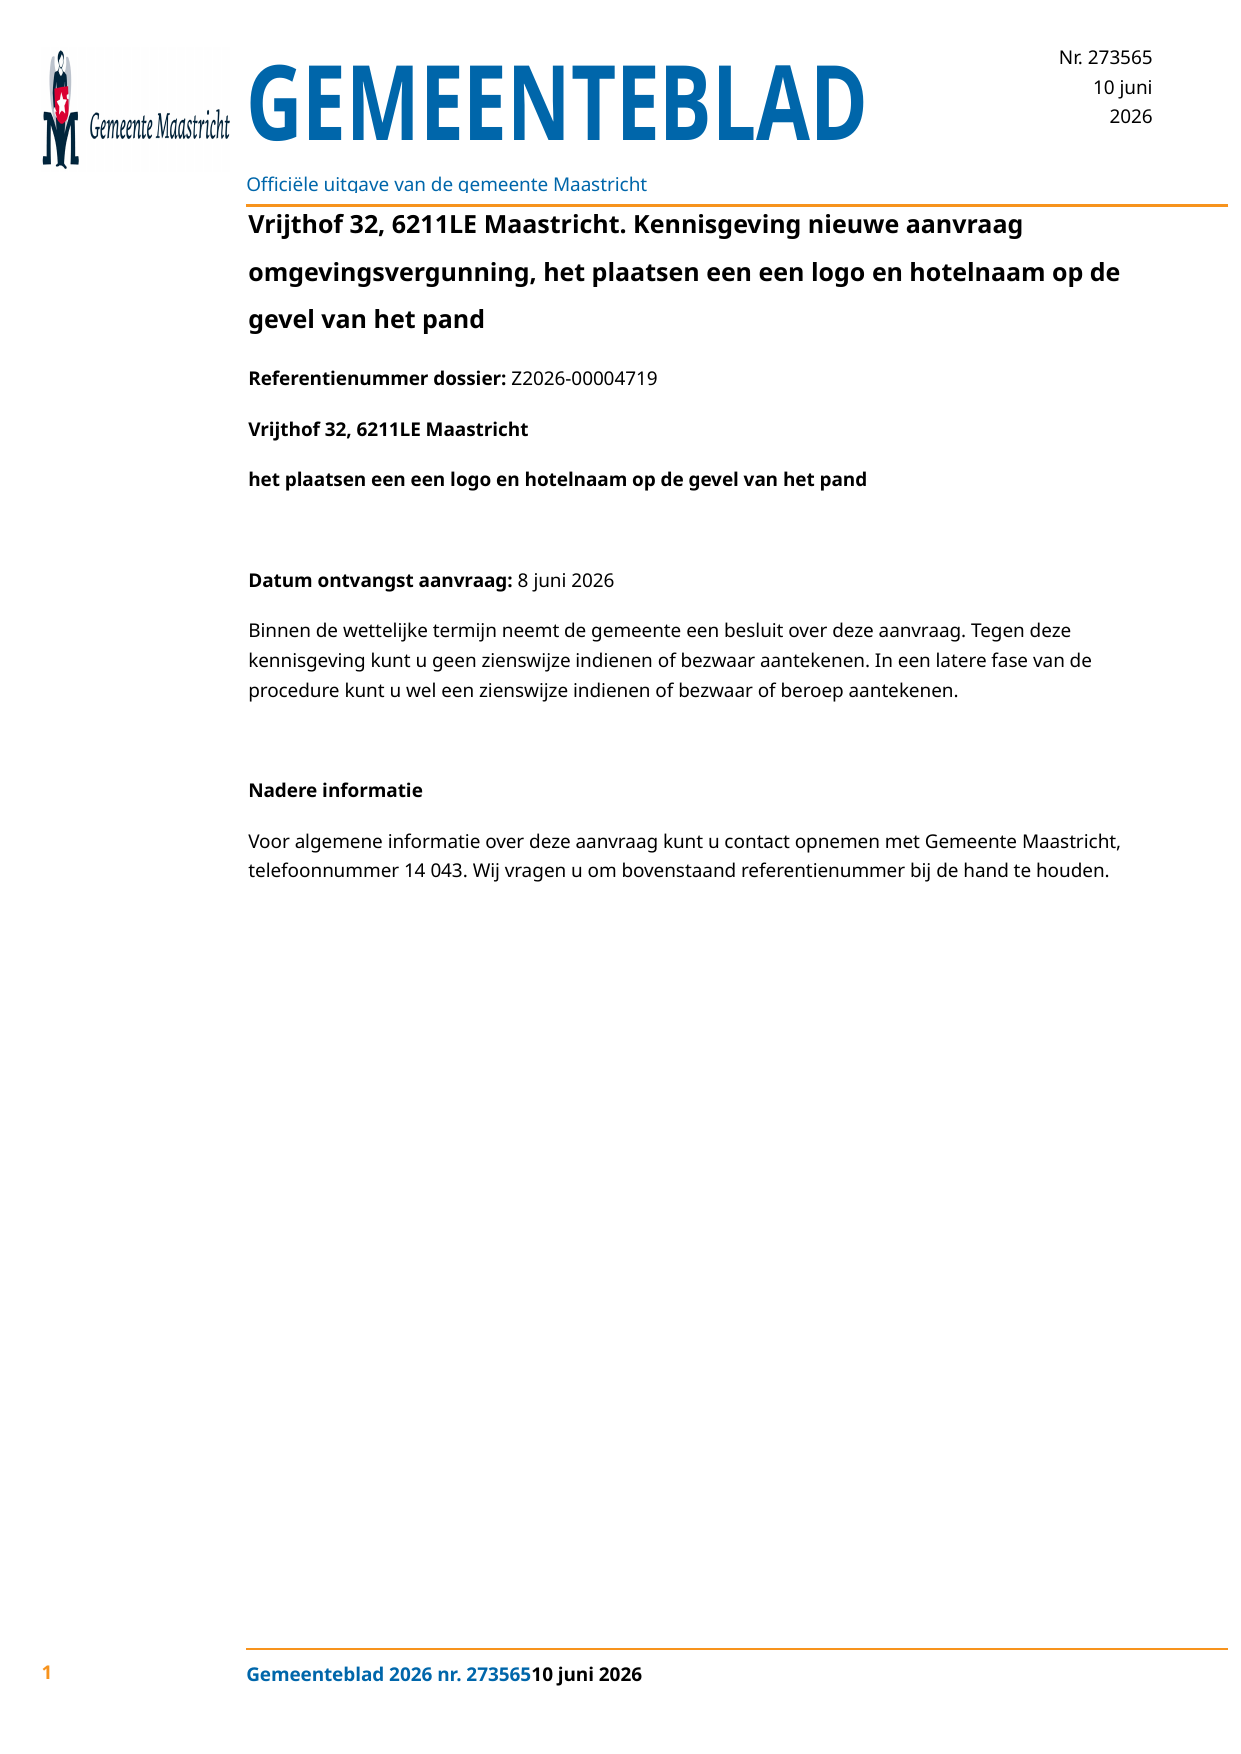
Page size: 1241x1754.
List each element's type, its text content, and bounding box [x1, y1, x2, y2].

text Referentienummer dossier: Z2026-00004719 [248, 366, 1152, 391]
text Vrijthof 32, 6211LE Maastricht [248, 416, 1152, 442]
text Voor algemene informatie over deze aanvraag kunt u contact opnemen met Gemeente Maastricht, telefoonnummer 14 043. Wij vragen u om bovenstaand referentienummer bij de hand te houden. [248, 828, 1152, 883]
text Datum ontvangst aanvraag: 8 juni 2026 [248, 567, 1152, 593]
text het plaatsen een een logo en hotelnaam op de gevel van het pand [248, 466, 1152, 492]
picture [41, 47, 231, 172]
text Vrijthof 32, 6211LE Maastricht. Kennisgeving nieuwe aanvraag omgevingsvergunning, het plaatsen een een logo en hotelnaam op de gevel van het pand [248, 207, 1152, 336]
text Binnen de wettelijke termijn neemt de gemeente een besluit over deze aanvraag. Tegen deze kennisgeving kunt u geen zienswijze indienen of bezwaar aantekenen. In een latere fase van de procedure kunt u wel een zienswijze indienen of bezwaar of beroep aantekenen. [248, 618, 1152, 702]
text Nadere informatie [248, 778, 1152, 803]
